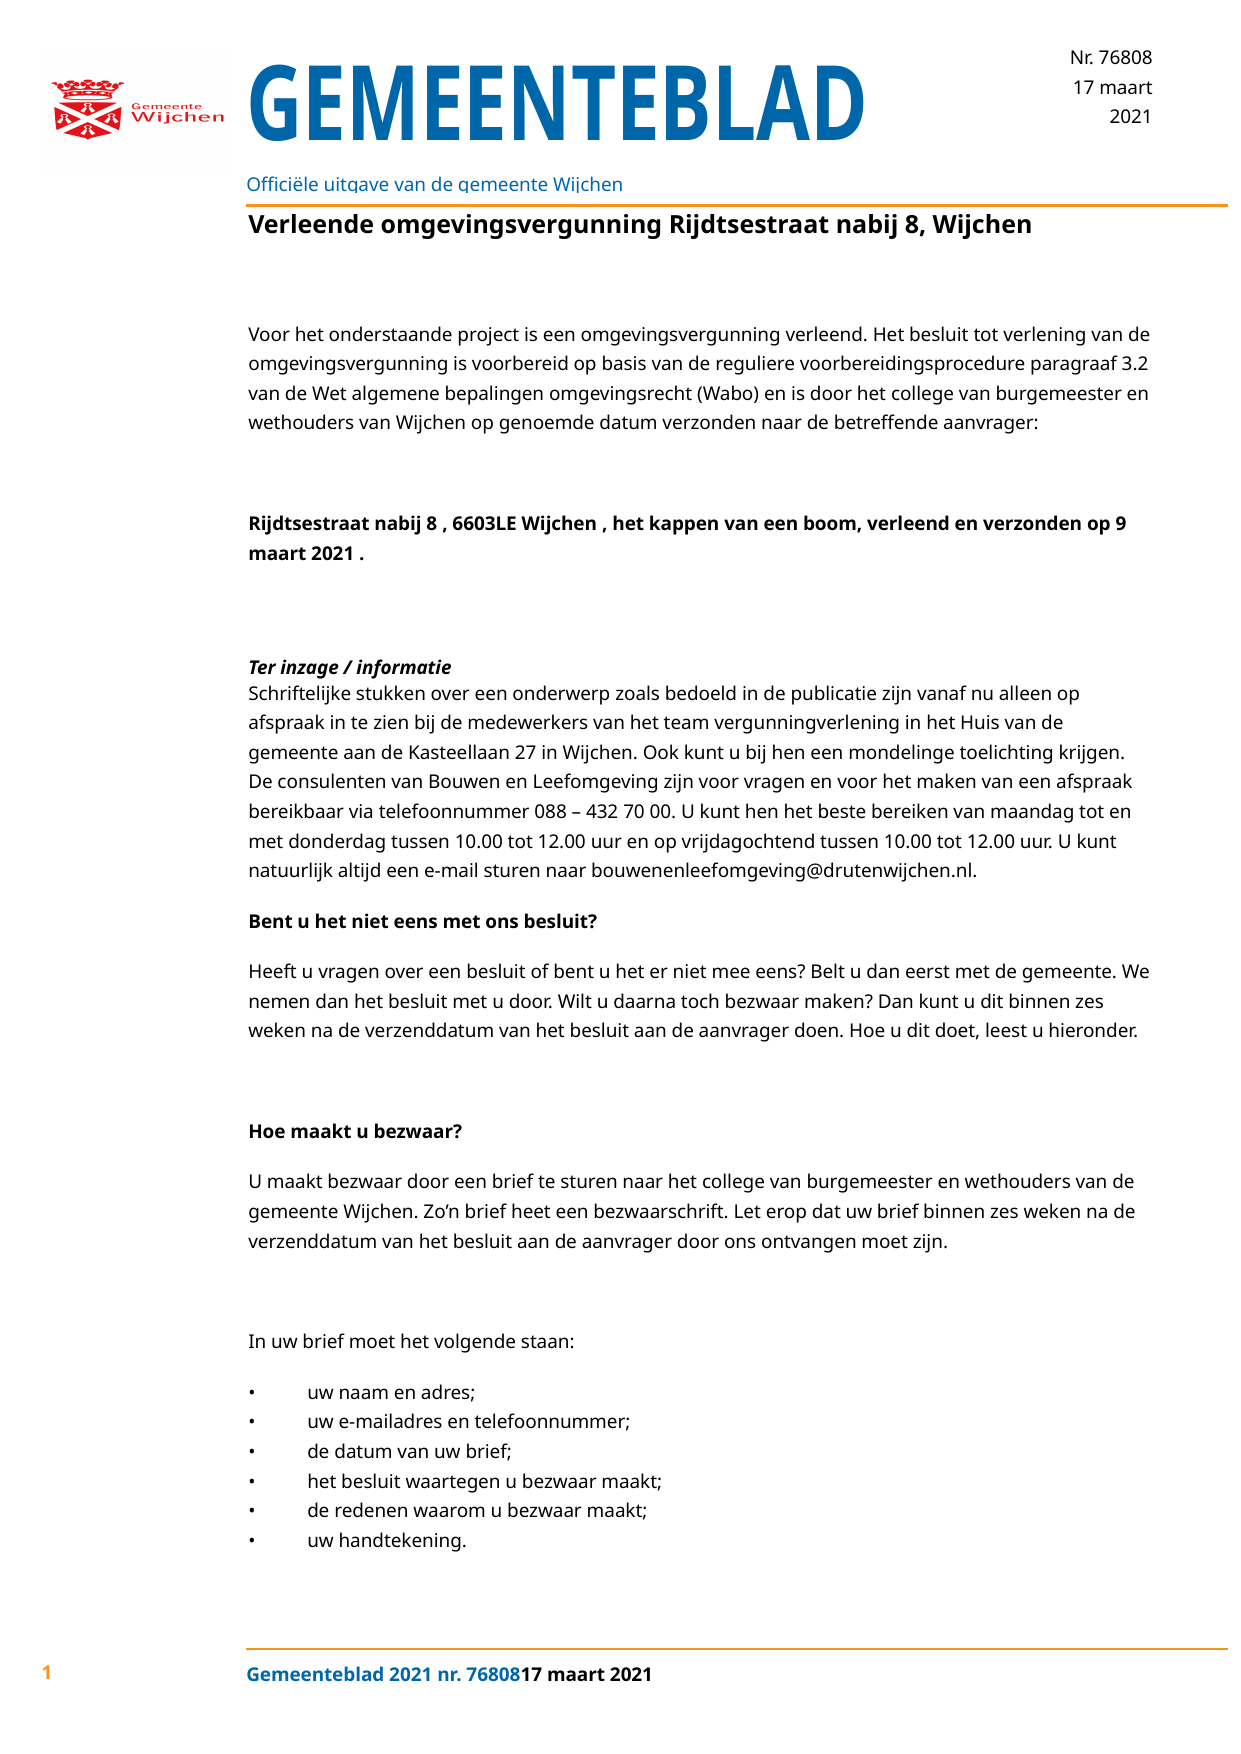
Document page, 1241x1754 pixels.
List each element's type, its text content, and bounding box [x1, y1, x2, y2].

list uw e-mailadres en telefoonnummer; [248, 1409, 1152, 1434]
list de redenen waarom u bezwaar maakt; [248, 1497, 1152, 1523]
text U maakt bezwaar door een brief te sturen naar het college van burgemeester en wethouders van de gemeente Wijchen. Zo’n brief heet een bezwaarschrift. Let erop dat uw brief binnen zes weken na de verzenddatum van het besluit aan de aanvrager door ons ontvangen moet zijn. [248, 1169, 1152, 1254]
text Hoe maakt u bezwaar? [248, 1118, 1152, 1144]
text Voor het onderstaande project is een omgevingsvergunning verleend. Het besluit tot verlening van de omgevingsvergunning is voorbereid op basis van de reguliere voorbereidingsprocedure paragraaf 3.2 van de Wet algemene bepalingen omgevingsrecht (Wabo) en is door het college van burgemeester en wethouders van Wijchen op genoemde datum verzonden naar de betreffende aanvrager: [248, 321, 1152, 435]
list de datum van uw brief; [248, 1438, 1152, 1464]
list uw handtekening. [248, 1527, 1152, 1553]
text Verleende omgevingsvergunning Rijdtsestraat nabij 8, Wijchen [248, 207, 1152, 241]
text Bent u het niet eens met ons besluit? [248, 908, 1152, 934]
text Schriftelijke stukken over een onderwerp zoals bedoeld in de publicatie zijn vanaf nu alleen op afspraak in te zien bij de medewerkers van het team vergunningverlening in het Huis van de gemeente aan de Kasteellaan 27 in Wijchen. Ook kunt u bij hen een mondelinge toelichting krijgen. De consulenten van Bouwen en Leefomgeving zijn voor vragen en voor het maken van een afspraak bereikbaar via telefoonnummer 088 – 432 70 00. U kunt hen het beste bereiken van maandag tot en met donderdag tussen 10.00 tot 12.00 uur en op vrijdagochtend tussen 10.00 tot 12.00 uur. U kunt natuurlijk altijd een e-mail sturen naar bouwenenleefomgeving@drutenwijchen.nl. [248, 680, 1152, 883]
text In uw brief moet het volgende staan: [248, 1329, 1152, 1354]
text Heeft u vragen over een besluit of bent u het er niet mee eens? Belt u dan eerst met de gemeente. We nemen dan het besluit met u door. Wilt u daarna toch bezwaar maken? Dan kunt u dit binnen zes weken na de verzenddatum van het besluit aan de aanvrager doen. Hoe u dit doet, leest u hieronder. [248, 958, 1152, 1043]
text Rijdtsestraat nabij 8 , 6603LE Wijchen , het kappen van een boom, verleend en verzonden op 9 maart 2021 . [248, 510, 1152, 566]
list het besluit waartegen u bezwaar maakt; [248, 1468, 1152, 1494]
list uw naam en adres; [248, 1379, 1152, 1405]
text Ter inzage / informatie [248, 654, 1152, 680]
picture [41, 47, 231, 172]
